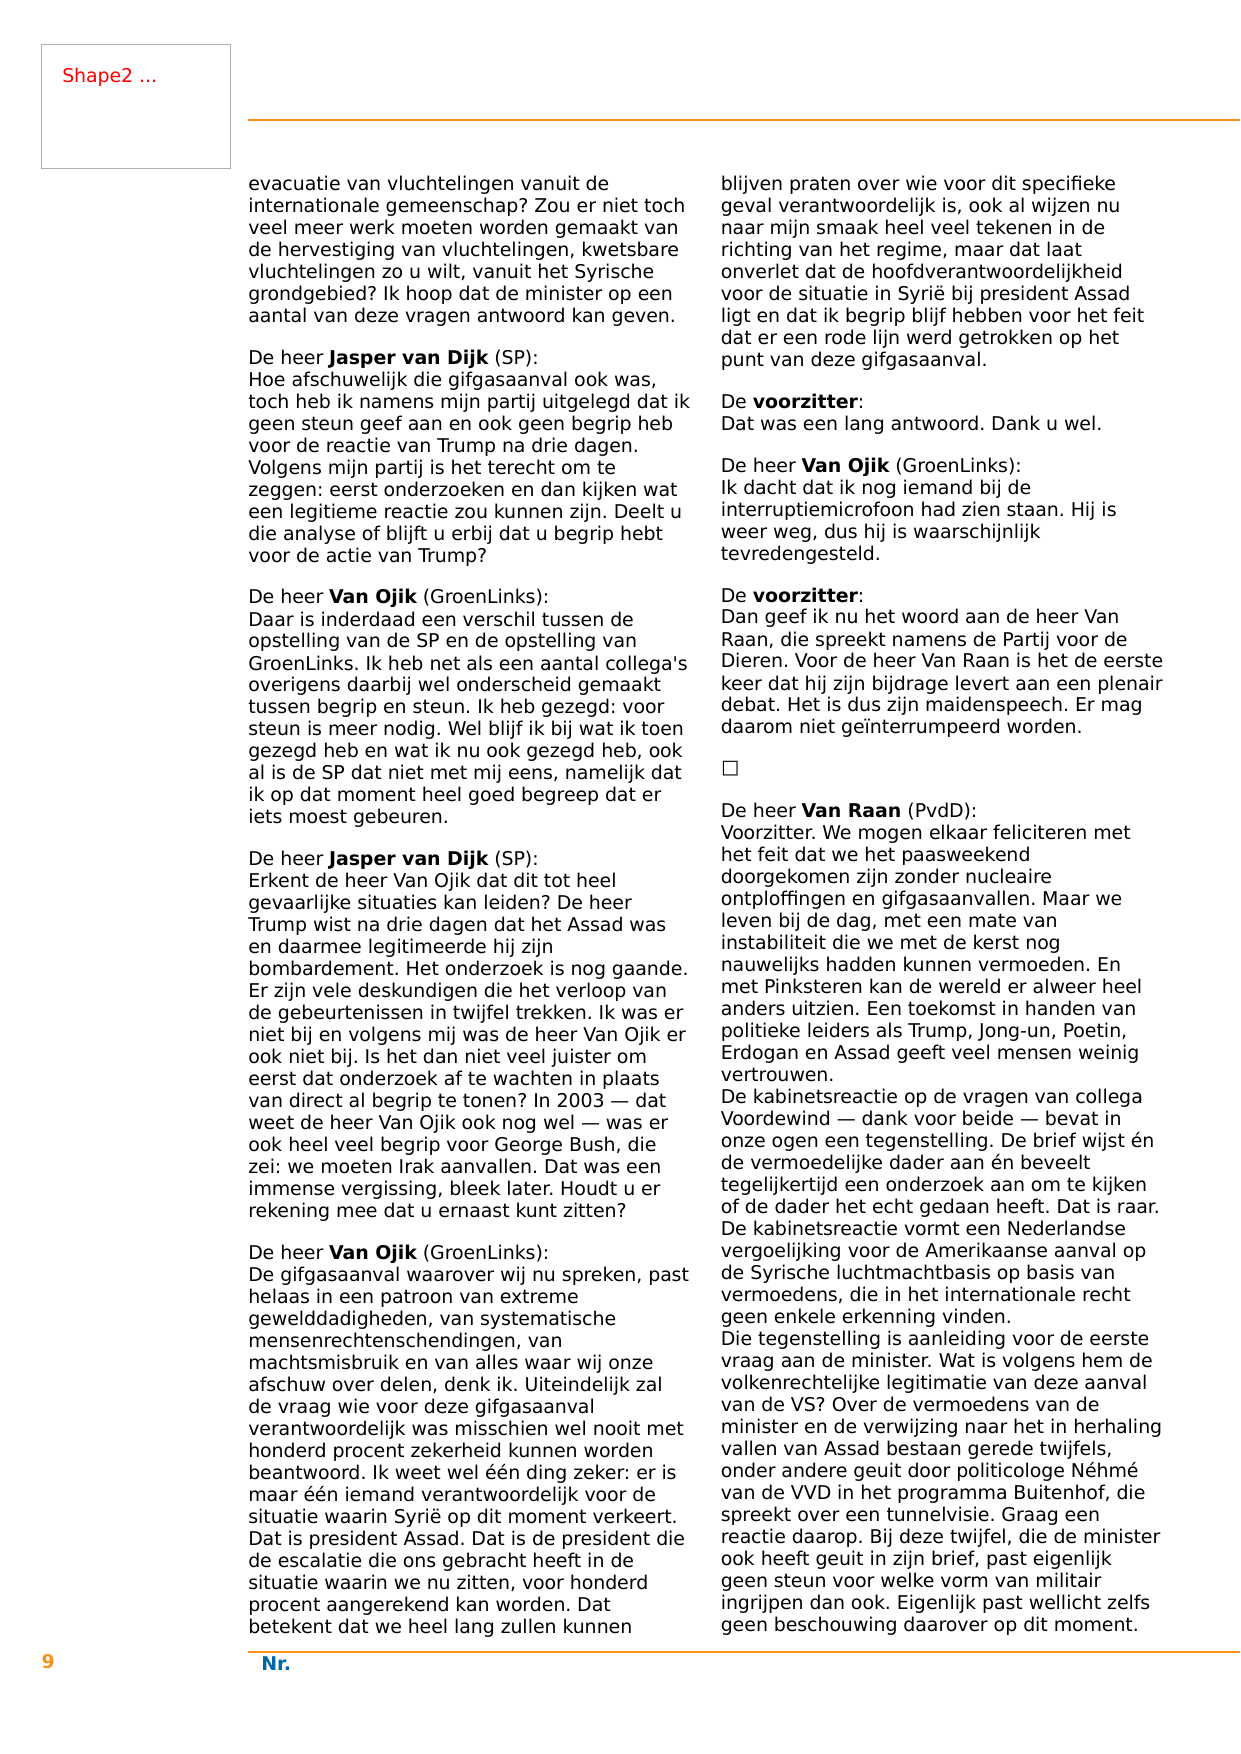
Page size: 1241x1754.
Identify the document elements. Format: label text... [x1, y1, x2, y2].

text evacuatie van vluchtelingen vanuit de internationale gemeenschap? Zou er niet toch veel meer werk moeten worden gemaakt van de hervestiging van vluchtelingen, kwetsbare vluchtelingen zo u wilt, vanuit het Syrische grondgebied? Ik hoop dat de minister op een aantal van deze vragen antwoord kan geven. [248, 173, 691, 327]
text De heer Jasper van Dijk (SP): [248, 848, 691, 870]
text De gifgasaanval waarover wij nu spreken, past helaas in een patroon van extreme gewelddadigheden, van systematische mensenrechtenschendingen, van machtsmisbruik en van alles waar wij onze afschuw over delen, denk ik. Uiteindelijk zal de vraag wie voor deze gifgasaanval verantwoordelijk was misschien wel nooit met honderd procent zekerheid kunnen worden beantwoord. Ik weet wel één ding zeker: er is maar één iemand verantwoordelijk voor de situatie waarin Syrië op dit moment verkeert. Dat is president Assad. Dat is de president die de escalatie die ons gebracht heeft in de situatie waarin we nu zitten, voor honderd procent aangerekend kan worden. Dat betekent dat we heel lang zullen kunnen [248, 1264, 691, 1637]
text Dat was een lang antwoord. Dank u wel. [721, 413, 1163, 434]
text Voorzitter. We mogen elkaar feliciteren met het feit dat we het paasweekend doorgekomen zijn zonder nucleaire ontploffingen en gifgasaanvallen. Maar we leven bij de dag, met een mate van instabiliteit die we met de kerst nog nauwelijks hadden kunnen vermoeden. En met Pinksteren kan de wereld er alweer heel anders uitzien. Een toekomst in handen van politieke leiders als Trump, Jong-un, Poetin, Erdogan en Assad geeft veel mensen weinig vertrouwen. [721, 822, 1163, 1086]
text Erkent de heer Van Ojik dat dit tot heel gevaarlijke situaties kan leiden? De heer Trump wist na drie dagen dat het Assad was en daarmee legitimeerde hij zijn bombardement. Het onderzoek is nog gaande. Er zijn vele deskundigen die het verloop van de gebeurtenissen in twijfel trekken. Ik was er niet bij en volgens mij was de heer Van Ojik er ook niet bij. Is het dan niet veel juister om eerst dat onderzoek af te wachten in plaats van direct al begrip te tonen? In 2003 — dat weet de heer Van Ojik ook nog wel — was er ook heel veel begrip voor George Bush, die zei: we moeten Irak aanvallen. Dat was een immense vergissing, bleek later. Houdt u er rekening mee dat u ernaast kunt zitten? [248, 870, 691, 1222]
text Hoe afschuwelijk die gifgasaanval ook was, toch heb ik namens mijn partij uitgelegd dat ik geen steun geef aan en ook geen begrip heb voor de reactie van Trump na drie dagen. Volgens mijn partij is het terecht om te zeggen: eerst onderzoeken en dan kijken wat een legitieme reactie zou kunnen zijn. Deelt u die analyse of blijft u erbij dat u begrip hebt voor de actie van Trump? [248, 369, 691, 566]
text De heer Jasper van Dijk (SP): [248, 347, 691, 369]
text Die tegenstelling is aanleiding voor de eerste vraag aan de minister. Wat is volgens hem de volkenrechtelijke legitimatie van deze aanval van de VS? Over de vermoedens van de minister en de verwijzing naar het in herhaling vallen van Assad bestaan gerede twijfels, onder andere geuit door politicologe Néhmé van de VVD in het programma Buitenhof, die spreekt over een tunnelvisie. Graag een reactie daarop. Bij deze twijfel, die de minister ook heeft geuit in zijn brief, past eigenlijk geen steun voor welke vorm van militair ingrijpen dan ook. Eigenlijk past wellicht zelfs geen beschouwing daarover op dit moment. [721, 1328, 1163, 1636]
text Ik dacht dat ik nog iemand bij de interruptiemicrofoon had zien staan. Hij is weer weg, dus hij is waarschijnlijk tevredengesteld. [721, 477, 1163, 564]
text De heer Van Raan (PvdD): [721, 800, 1163, 822]
text Dan geef ik nu het woord aan de heer Van Raan, die spreekt namens de Partij voor de Dieren. Voor de heer Van Raan is het de eerste keer dat hij zijn bijdrage levert aan een plenair debat. Het is dus zijn maidenspeech. Er mag daarom niet geïnterrumpeerd worden. [721, 606, 1163, 738]
text Daar is inderdaad een verschil tussen de opstelling van de SP en de opstelling van GroenLinks. Ik heb net als een aantal collega's overigens daarbij wel onderscheid gemaakt tussen begrip en steun. Ik heb gezegd: voor steun is meer nodig. Wel blijf ik bij wat ik toen gezegd heb en wat ik nu ook gezegd heb, ook al is de SP dat niet met mij eens, namelijk dat ik op dat moment heel goed begreep dat er iets moest gebeuren. [248, 608, 691, 828]
text De voorzitter: [721, 584, 1163, 606]
text blijven praten over wie voor dit specifieke geval verantwoordelijk is, ook al wijzen nu naar mijn smaak heel veel tekenen in de richting van het regime, maar dat laat onverlet dat de hoofdverantwoordelijkheid voor de situatie in Syrië bij president Assad ligt en dat ik begrip blijf hebben voor het feit dat er een rode lijn werd getrokken op het punt van deze gifgasaanval. [721, 173, 1163, 371]
text ⬜ [721, 758, 1163, 780]
text De heer Van Ojik (GroenLinks): [248, 586, 691, 608]
text De kabinetsreactie op de vragen van collega Voordewind — dank voor beide — bevat in onze ogen een tegenstelling. De brief wijst én de vermoedelijke dader aan én beveelt tegelijkertijd een onderzoek aan om te kijken of de dader het echt gedaan heeft. Dat is raar. De kabinetsreactie vormt een Nederlandse vergoelijking voor de Amerikaanse aanval op de Syrische luchtmachtbasis op basis van vermoedens, die in het internationale recht geen enkele erkenning vinden. [721, 1086, 1163, 1328]
text De heer Van Ojik (GroenLinks): [721, 454, 1163, 477]
text De heer Van Ojik (GroenLinks): [248, 1242, 691, 1264]
text De voorzitter: [721, 391, 1163, 413]
